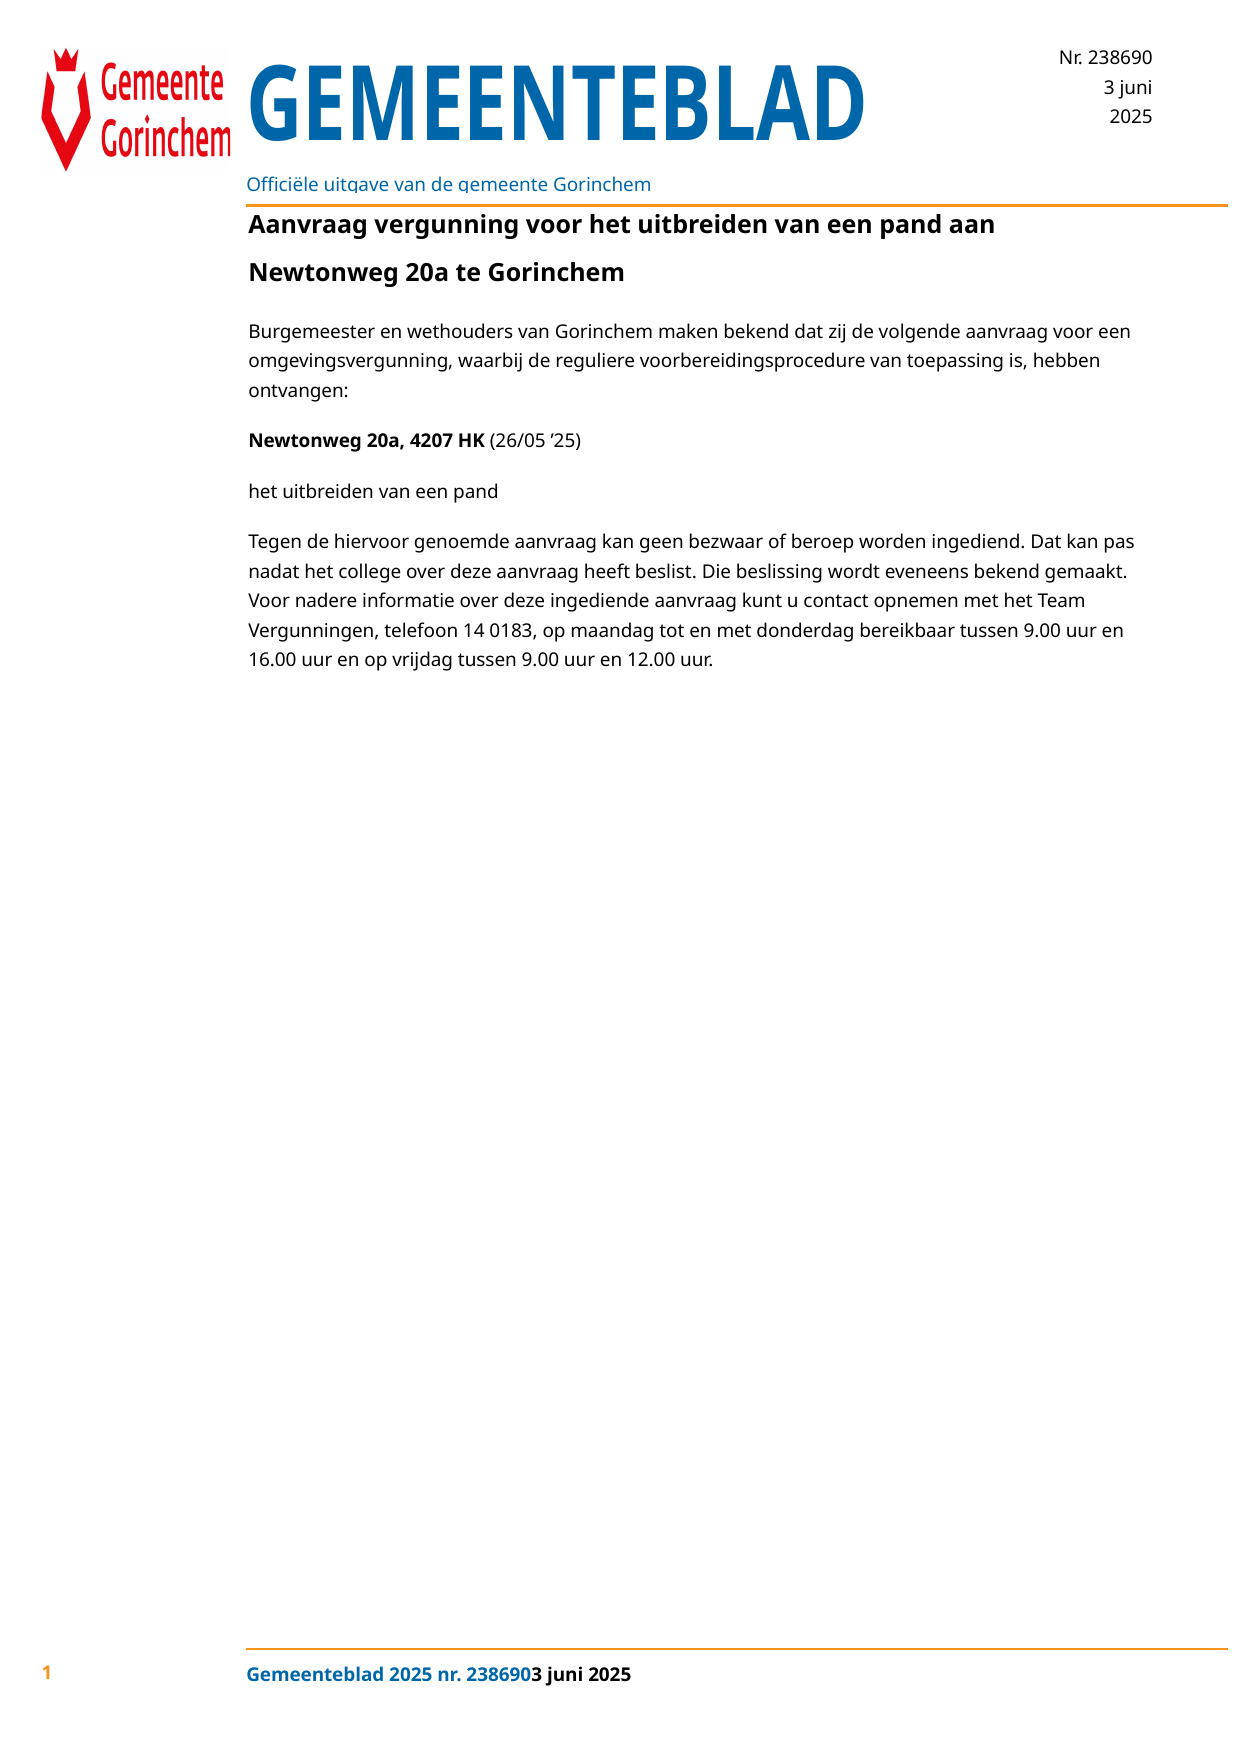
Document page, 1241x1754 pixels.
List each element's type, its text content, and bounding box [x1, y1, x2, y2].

text Tegen de hiervoor genoemde aanvraag kan geen bezwaar of beroep worden ingediend. Dat kan pas nadat het college over deze aanvraag heeft beslist. Die beslissing wordt eveneens bekend gemaakt. Voor nadere informatie over deze ingediende aanvraag kunt u contact opnemen met het Team Vergunningen, telefoon 14 0183, op maandag tot en met donderdag bereikbaar tussen 9.00 uur en 16.00 uur en op vrijdag tussen 9.00 uur en 12.00 uur. [248, 528, 1152, 672]
picture [41, 47, 231, 172]
text Newtonweg 20a, 4207 HK (26/05 ’25) [248, 427, 1152, 453]
text Aanvraag vergunning voor het uitbreiden van een pand aan Newtonweg 20a te Gorinchem [248, 207, 1152, 288]
text Burgemeester en wethouders van Gorinchem maken bekend dat zij de volgende aanvraag voor een omgevingsvergunning, waarbij de reguliere voorbereidingsprocedure van toepassing is, hebben ontvangen: [248, 318, 1152, 403]
text het uitbreiden van een pand [248, 478, 1152, 504]
